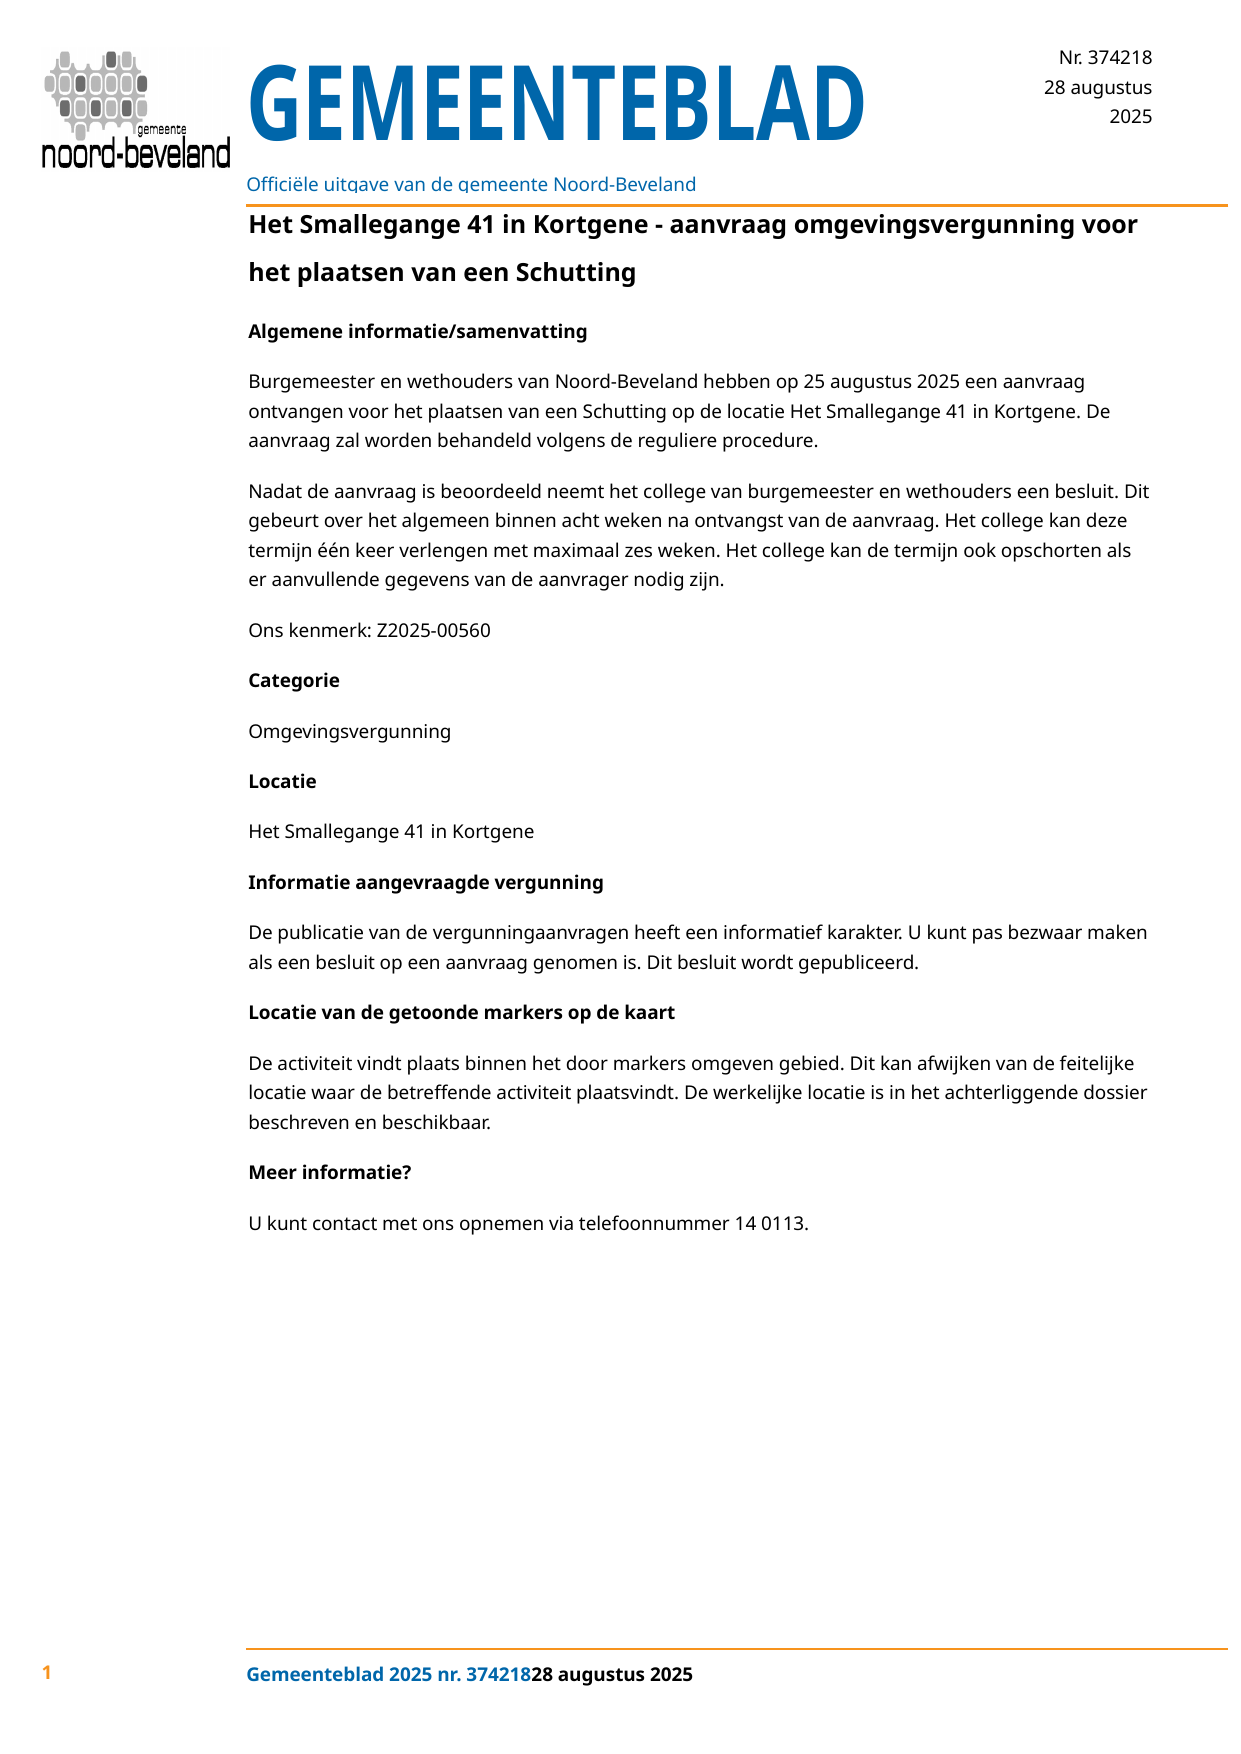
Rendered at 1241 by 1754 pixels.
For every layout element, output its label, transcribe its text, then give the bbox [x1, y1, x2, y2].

text Meer informatie? [248, 1159, 1152, 1185]
text De activiteit vindt plaats binnen het door markers omgeven gebied. Dit kan afwijken van de feitelijke locatie waar de betreffende activiteit plaatsvindt. De werkelijke locatie is in het achterliggende dossier beschreven en beschikbaar. [248, 1050, 1152, 1135]
text Nadat de aanvraag is beoordeeld neemt het college van burgemeester en wethouders een besluit. Dit gebeurt over het algemeen binnen acht weken na ontvangst van de aanvraag. Het college kan deze termijn één keer verlengen met maximaal zes weken. Het college kan de termijn ook opschorten als er aanvullende gegevens van de aanvrager nodig zijn. [248, 478, 1152, 592]
text Het Smallegange 41 in Kortgene - aanvraag omgevingsvergunning voor het plaatsen van een Schutting [248, 207, 1152, 288]
text Locatie van de getoonde markers op de kaart [248, 999, 1152, 1025]
text Burgemeester en wethouders van Noord-Beveland hebben op 25 augustus 2025 een aanvraag ontvangen voor het plaatsen van een Schutting op de locatie Het Smallegange 41 in Kortgene. De aanvraag zal worden behandeld volgens de reguliere procedure. [248, 368, 1152, 453]
text Algemene informatie/samenvatting [248, 318, 1152, 344]
text Informatie aangevraagde vergunning [248, 869, 1152, 895]
text Ons kenmerk: Z2025-00560 [248, 617, 1152, 643]
text Categorie [248, 667, 1152, 693]
text De publicatie van de vergunningaanvragen heeft een informatief karakter. U kunt pas bezwaar maken als een besluit op een aanvraag genomen is. Dit besluit wordt gepubliceerd. [248, 919, 1152, 975]
text Omgevingsvergunning [248, 718, 1152, 744]
picture [41, 47, 231, 172]
text Locatie [248, 768, 1152, 794]
text Het Smallegange 41 in Kortgene [248, 819, 1152, 844]
text U kunt contact met ons opnemen via telefoonnummer 14 0113. [248, 1210, 1152, 1236]
